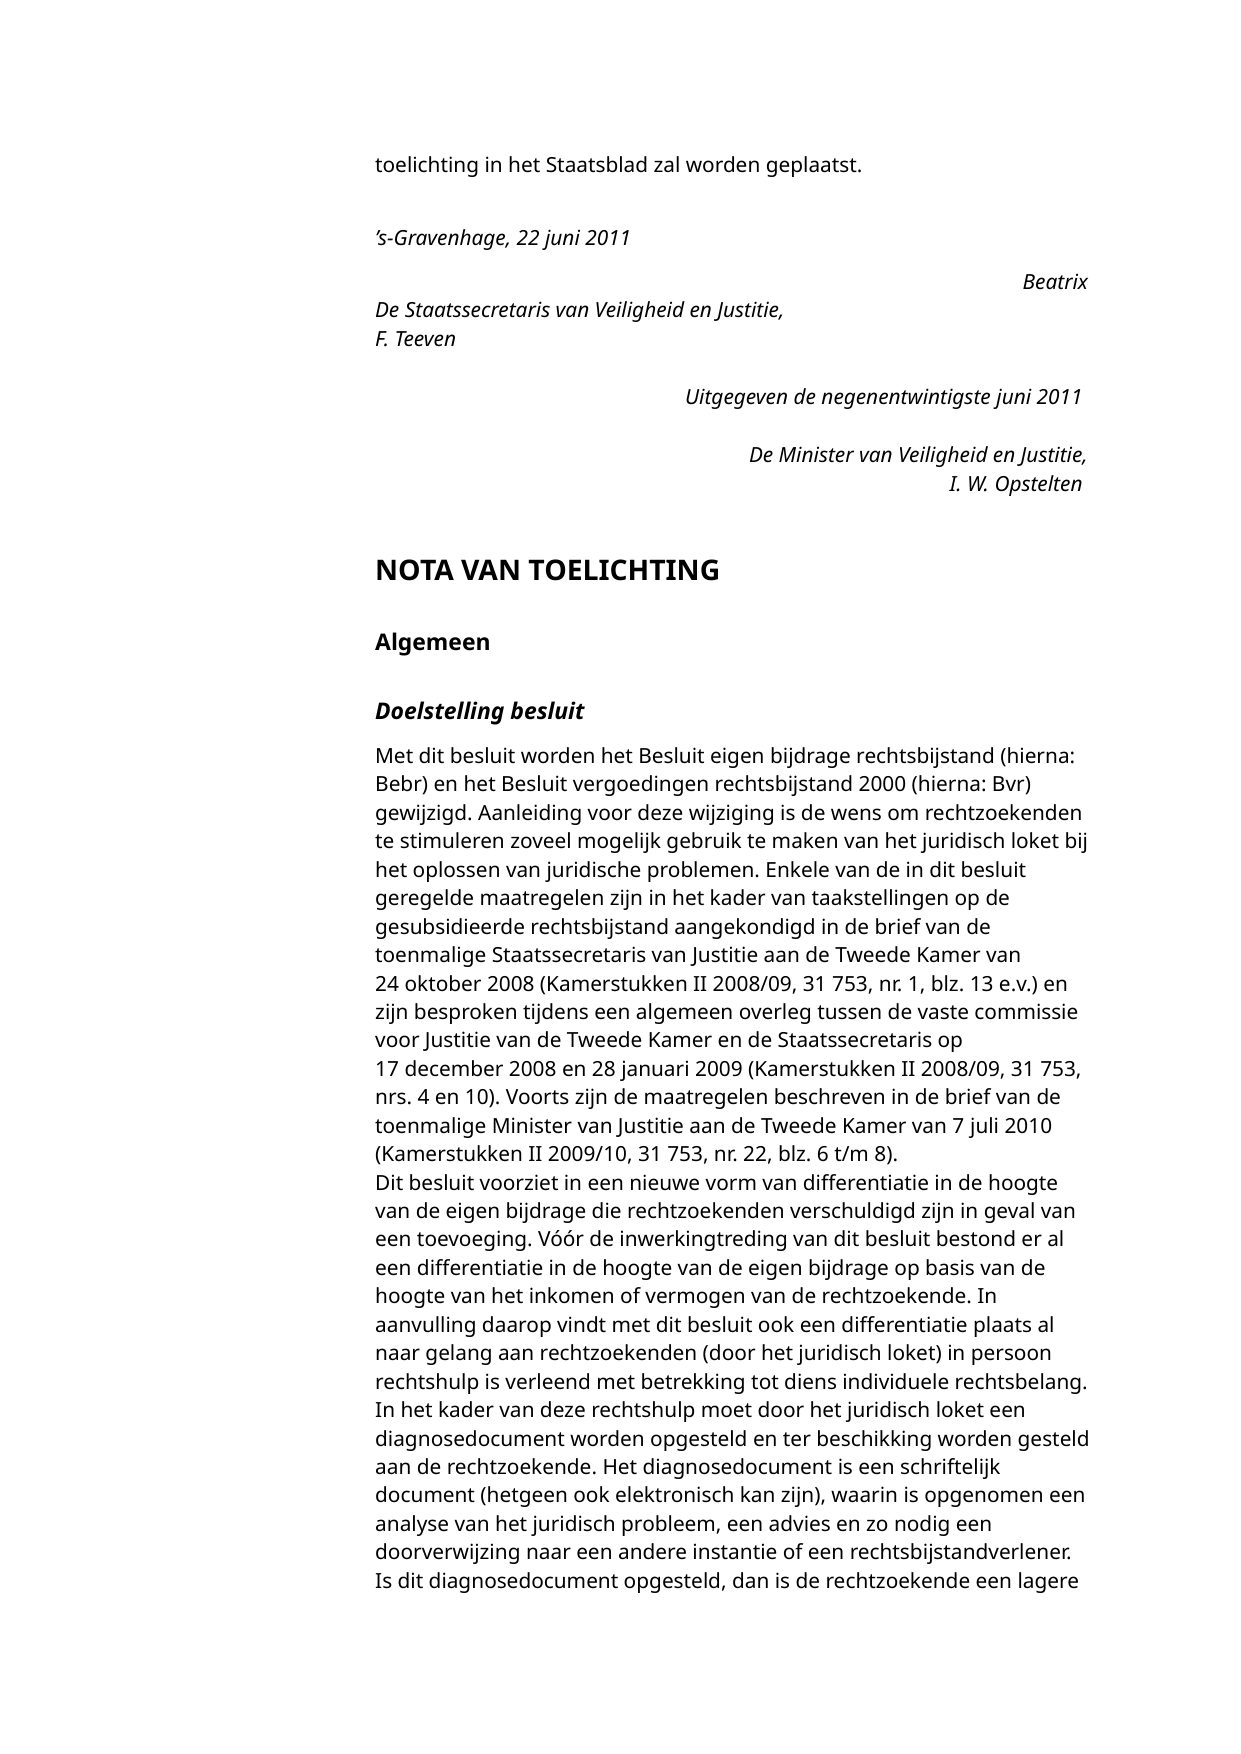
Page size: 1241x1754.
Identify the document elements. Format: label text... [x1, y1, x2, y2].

text Dit besluit voorziet in een nieuwe vorm van differentiatie in de hoogte van de eigen bijdrage die rechtzoekenden verschuldigd zijn in geval van een toevoeging. Vóór de inwerkingtreding van dit besluit bestond er al een differentiatie in de hoogte van de eigen bijdrage op basis van de hoogte van het inkomen of vermogen van de rechtzoekende. In aanvulling daarop vindt met dit besluit ook een differentiatie plaats al naar gelang aan rechtzoekenden (door het juridisch loket) in persoon rechtshulp is verleend met betrekking tot diens individuele rechtsbelang. In het kader van deze rechtshulp moet door het juridisch loket een diagnosedocument worden opgesteld en ter beschikking worden gesteld aan de rechtzoekende. Het diagnosedocument is een schriftelijk document (hetgeen ook elektronisch kan zijn), waarin is opgenomen een analyse van het juridisch probleem, een advies en zo nodig een doorverwijzing naar een andere instantie of een rechtsbijstandverlener. Is dit diagnosedocument opgesteld, dan is de rechtzoekende een lagere [375, 1168, 1090, 1594]
text De Staatssecretaris van Veiligheid en Justitie, [375, 295, 1090, 324]
text Beatrix [375, 267, 1090, 295]
text I. W. Opstelten [375, 469, 1090, 497]
subtitle Algemeen [375, 626, 1090, 657]
subtitle NOTA VAN TOELICHTING [375, 550, 1090, 589]
text F. Teeven [375, 324, 1090, 352]
text ’s-Gravenhage, 22 juni 2011 [375, 223, 1090, 252]
text toelichting in het Staatsblad zal worden geplaatst. [375, 150, 1090, 178]
text De Minister van Veiligheid en Justitie, [375, 441, 1090, 469]
text Met dit besluit worden het Besluit eigen bijdrage rechtsbijstand (hierna: Bebr) en het Besluit vergoedingen rechtsbijstand 2000 (hierna: Bvr) gewijzigd. Aanleiding voor deze wijziging is de wens om rechtzoekenden te stimuleren zoveel mogelijk gebruik te maken van het juridisch loket bij het oplossen van juridische problemen. Enkele van de in dit besluit geregelde maatregelen zijn in het kader van taakstellingen op de gesubsidieerde rechtsbijstand aangekondigd in de brief van de toenmalige Staatssecretaris van Justitie aan de Tweede Kamer van 24 oktober 2008 (Kamerstukken II 2008/09, 31 753, nr. 1, blz. 13 e.v.) en zijn besproken tijdens een algemeen overleg tussen de vaste commissie voor Justitie van de Tweede Kamer en de Staatssecretaris op 17 december 2008 en 28 januari 2009 (Kamerstukken II 2008/09, 31 753, nrs. 4 en 10). Voorts zijn de maatregelen beschreven in de brief van de toenmalige Minister van Justitie aan de Tweede Kamer van 7 juli 2010 (Kamerstukken II 2009/10, 31 753, nr. 22, blz. 6 t/m 8). [375, 741, 1090, 1168]
subtitle Doelstelling besluit [375, 695, 1090, 726]
text Uitgegeven de negenentwintigste juni 2011 [375, 382, 1090, 411]
